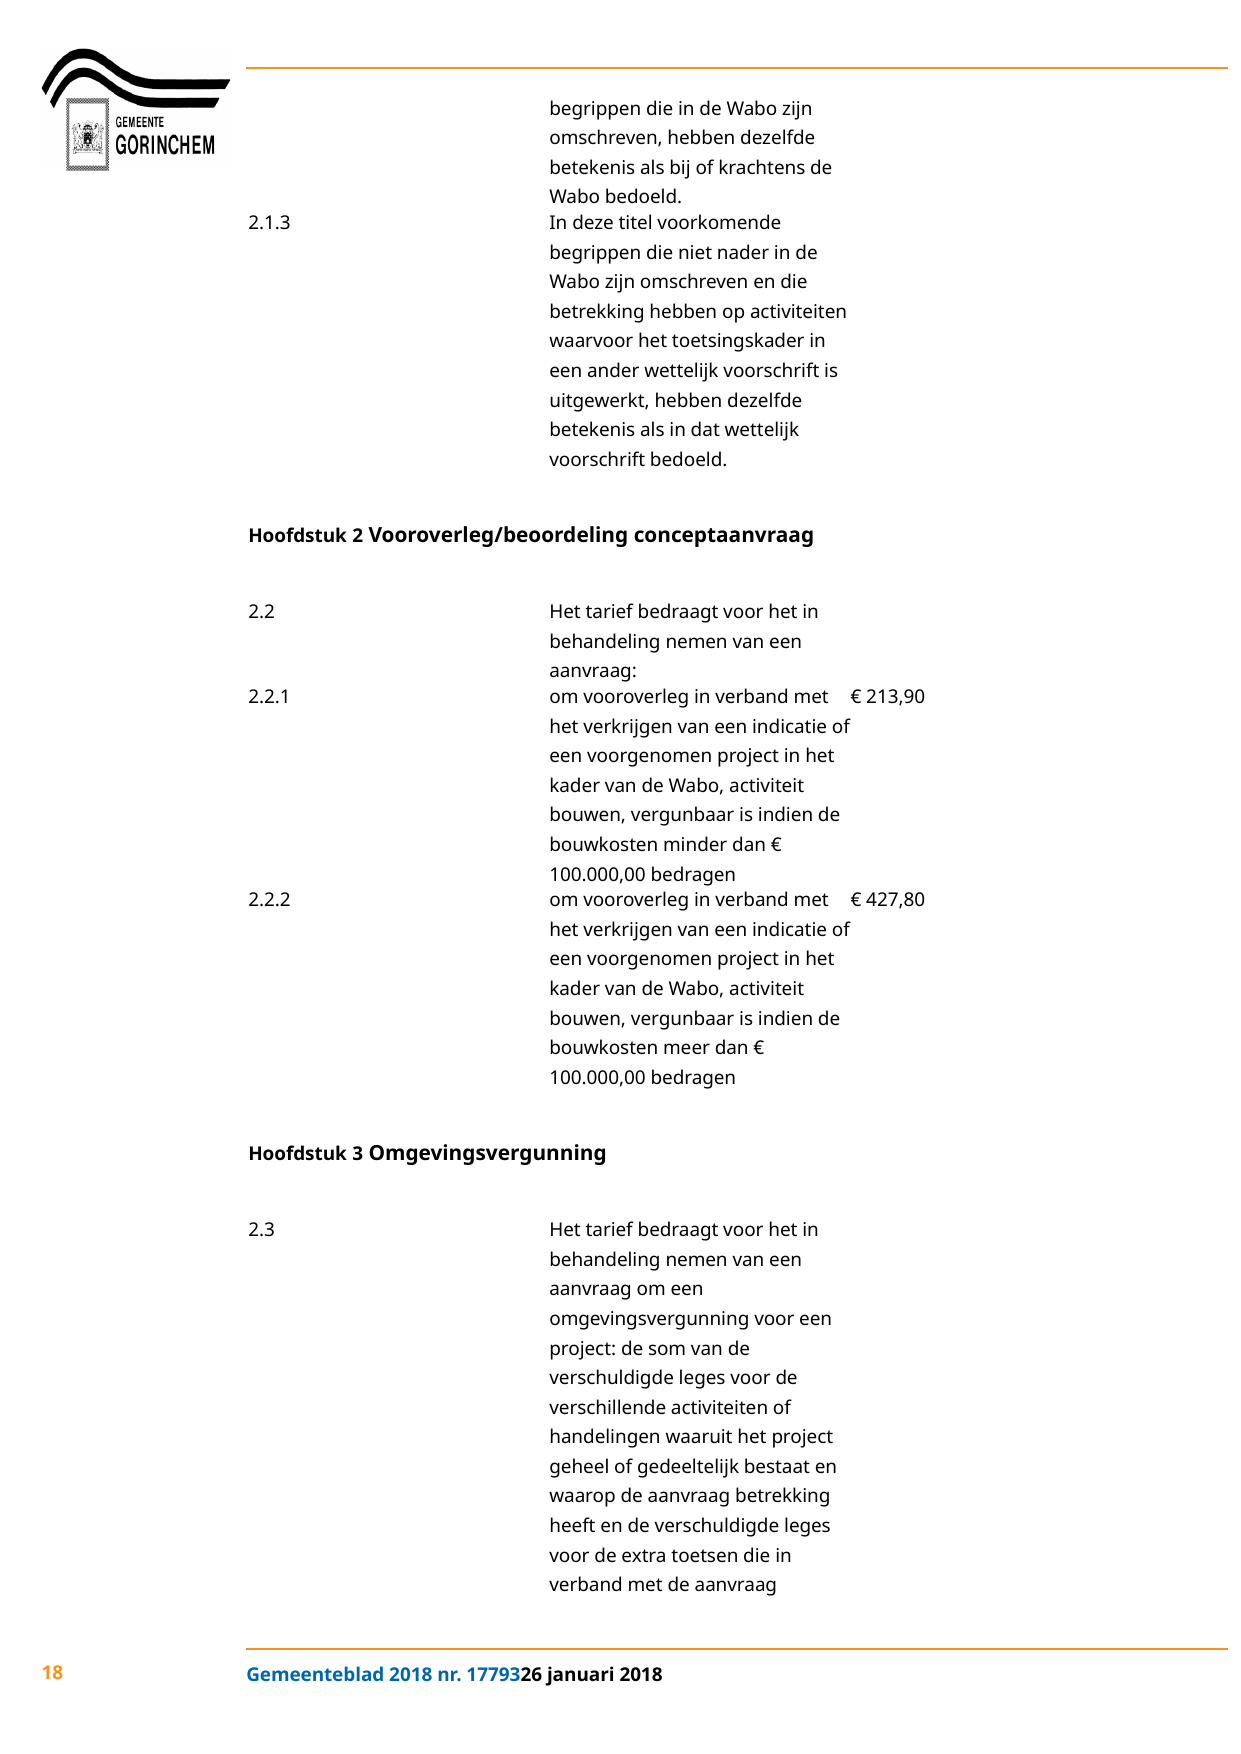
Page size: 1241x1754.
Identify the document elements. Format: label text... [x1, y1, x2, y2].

table_cell om vooroverleg in verband met het verkrijgen van een indicatie of een voorgenomen project in het kader van de Wabo, activiteit bouwen, vergunbaar is indien de bouwkosten minder dan € 100.000,00 bedragen [549, 683, 850, 886]
table_header [850, 598, 1152, 683]
table_cell In deze titel voorkomende begrippen die niet nader in de Wabo zijn omschreven en die betrekking hebben op activiteiten waarvoor het toetsingskader in een ander wettelijk voorschrift is uitgewerkt, hebben dezelfde betekenis als in dat wettelijk voorschrift bedoeld. [549, 209, 850, 472]
table_cell [850, 209, 1152, 472]
table_cell [850, 95, 1152, 209]
table_header [850, 1216, 1152, 1597]
table_header 2.2 [248, 598, 549, 683]
table_header 2.3 [248, 1216, 549, 1597]
table_header Het tarief bedraagt voor het in behandeling nemen van een aanvraag: [549, 598, 850, 683]
table_cell om vooroverleg in verband met het verkrijgen van een indicatie of een voorgenomen project in het kader van de Wabo, activiteit bouwen, vergunbaar is indien de bouwkosten meer dan € 100.000,00 bedragen [549, 886, 850, 1090]
table_cell 2.1.3 [248, 209, 549, 472]
table_cell begrippen die in de Wabo zijn omschreven, hebben dezelfde betekenis als bij of krachtens de Wabo bedoeld. [549, 95, 850, 209]
table_cell [248, 95, 549, 209]
table_header Het tarief bedraagt voor het in behandeling nemen van een aanvraag om een omgevingsvergunning voor een project: de som van de verschuldigde leges voor de verschillende activiteiten of handelingen waaruit het project geheel of gedeeltelijk bestaat en waarop de aanvraag betrekking heeft en de verschuldigde leges voor de extra toetsen die in verband met de aanvraag [549, 1216, 850, 1597]
table_cell € 213,90 [850, 683, 1152, 886]
text Hoofdstuk 3 Omgevingsvergunning [248, 1138, 1152, 1167]
picture [41, 47, 231, 172]
table_cell 2.2.1 [248, 683, 549, 886]
table_cell 2.2.2 [248, 886, 549, 1090]
table_cell € 427,80 [850, 886, 1152, 1090]
text Hoofdstuk 2 Vooroverleg/beoordeling conceptaanvraag [248, 521, 1152, 549]
